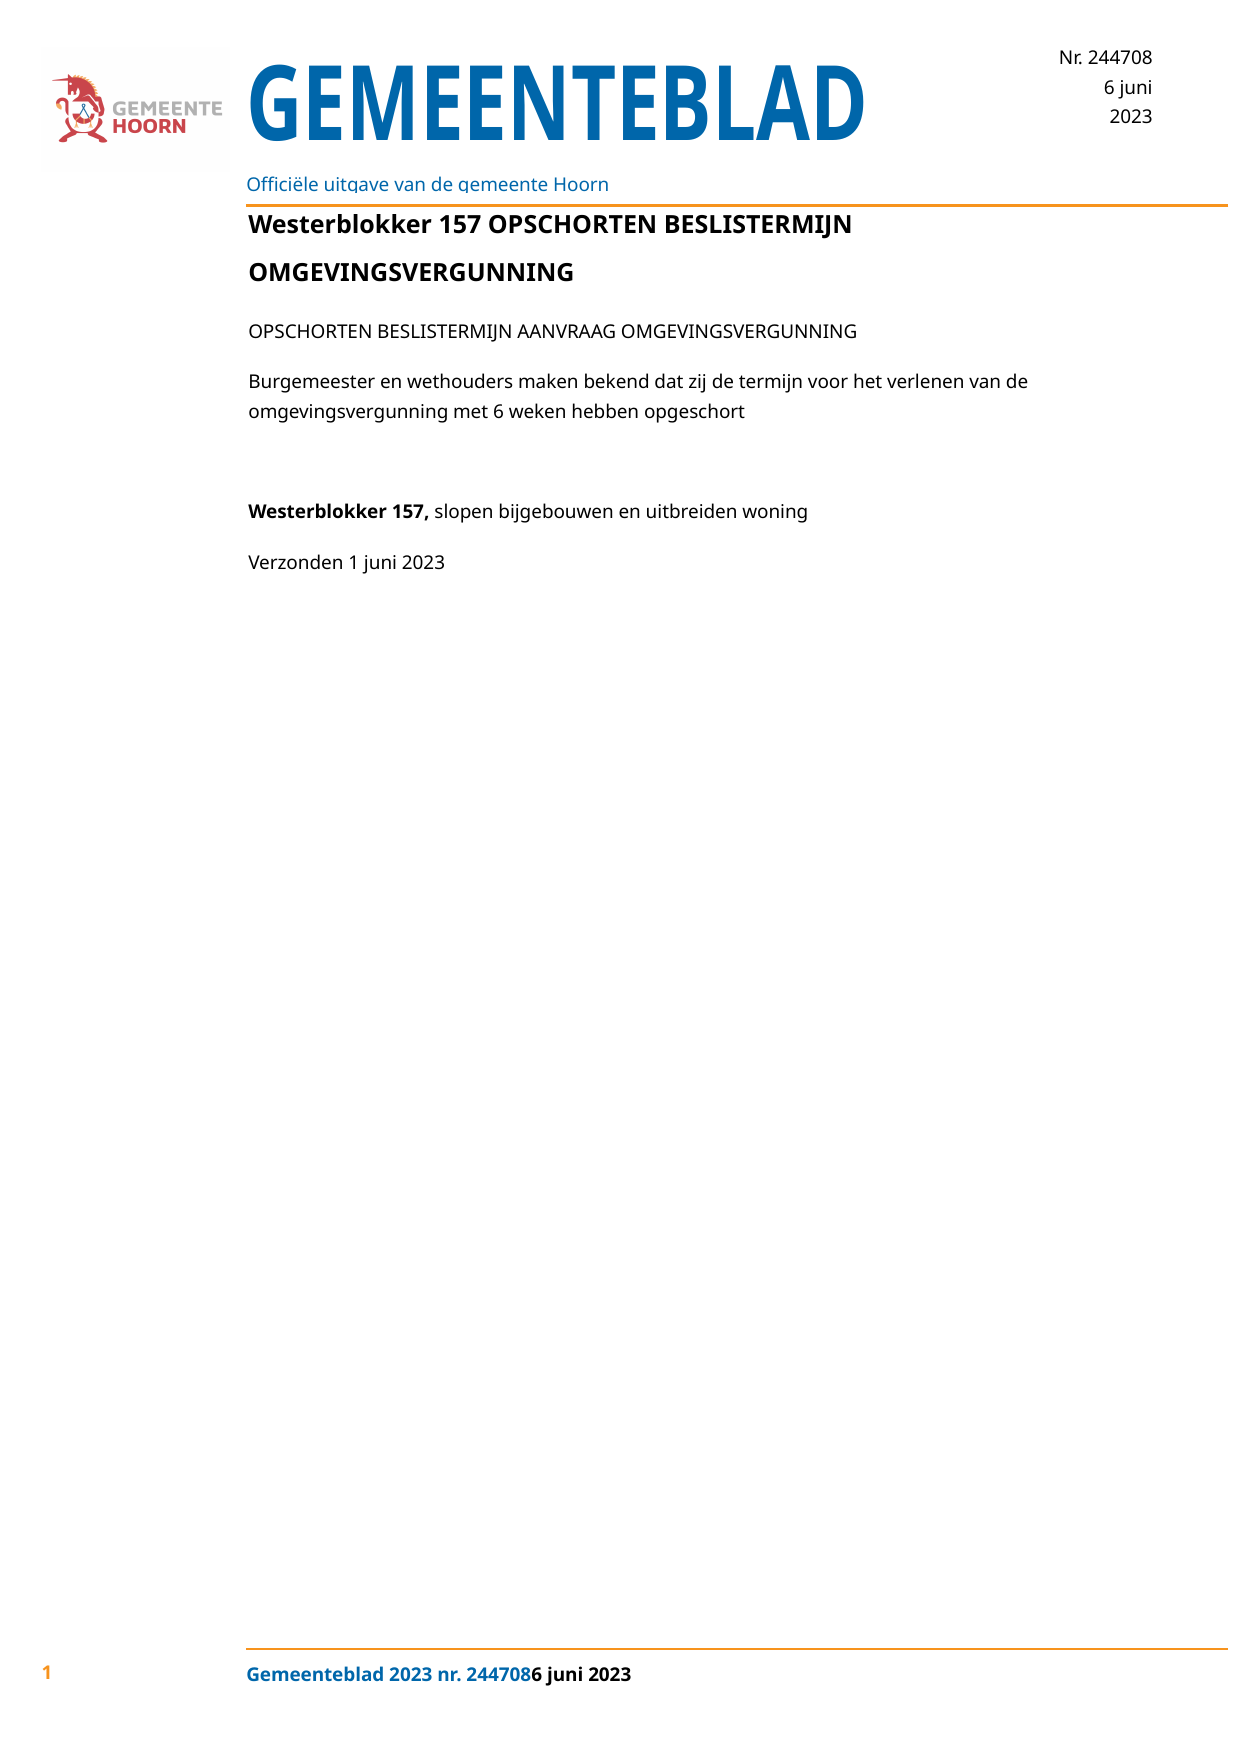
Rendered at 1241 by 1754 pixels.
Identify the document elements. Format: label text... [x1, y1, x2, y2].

text OPSCHORTEN BESLISTERMIJN AANVRAAG OMGEVINGSVERGUNNING [248, 318, 1152, 344]
picture [41, 47, 231, 172]
text Westerblokker 157 OPSCHORTEN BESLISTERMIJN OMGEVINGSVERGUNNING [248, 207, 1152, 288]
text Westerblokker 157, slopen bijgebouwen en uitbreiden woning [248, 499, 1152, 524]
text Burgemeester en wethouders maken bekend dat zij de termijn voor het verlenen van de omgevingsvergunning met 6 weken hebben opgeschort [248, 368, 1152, 424]
text Verzonden 1 juni 2023 [248, 549, 1152, 575]
